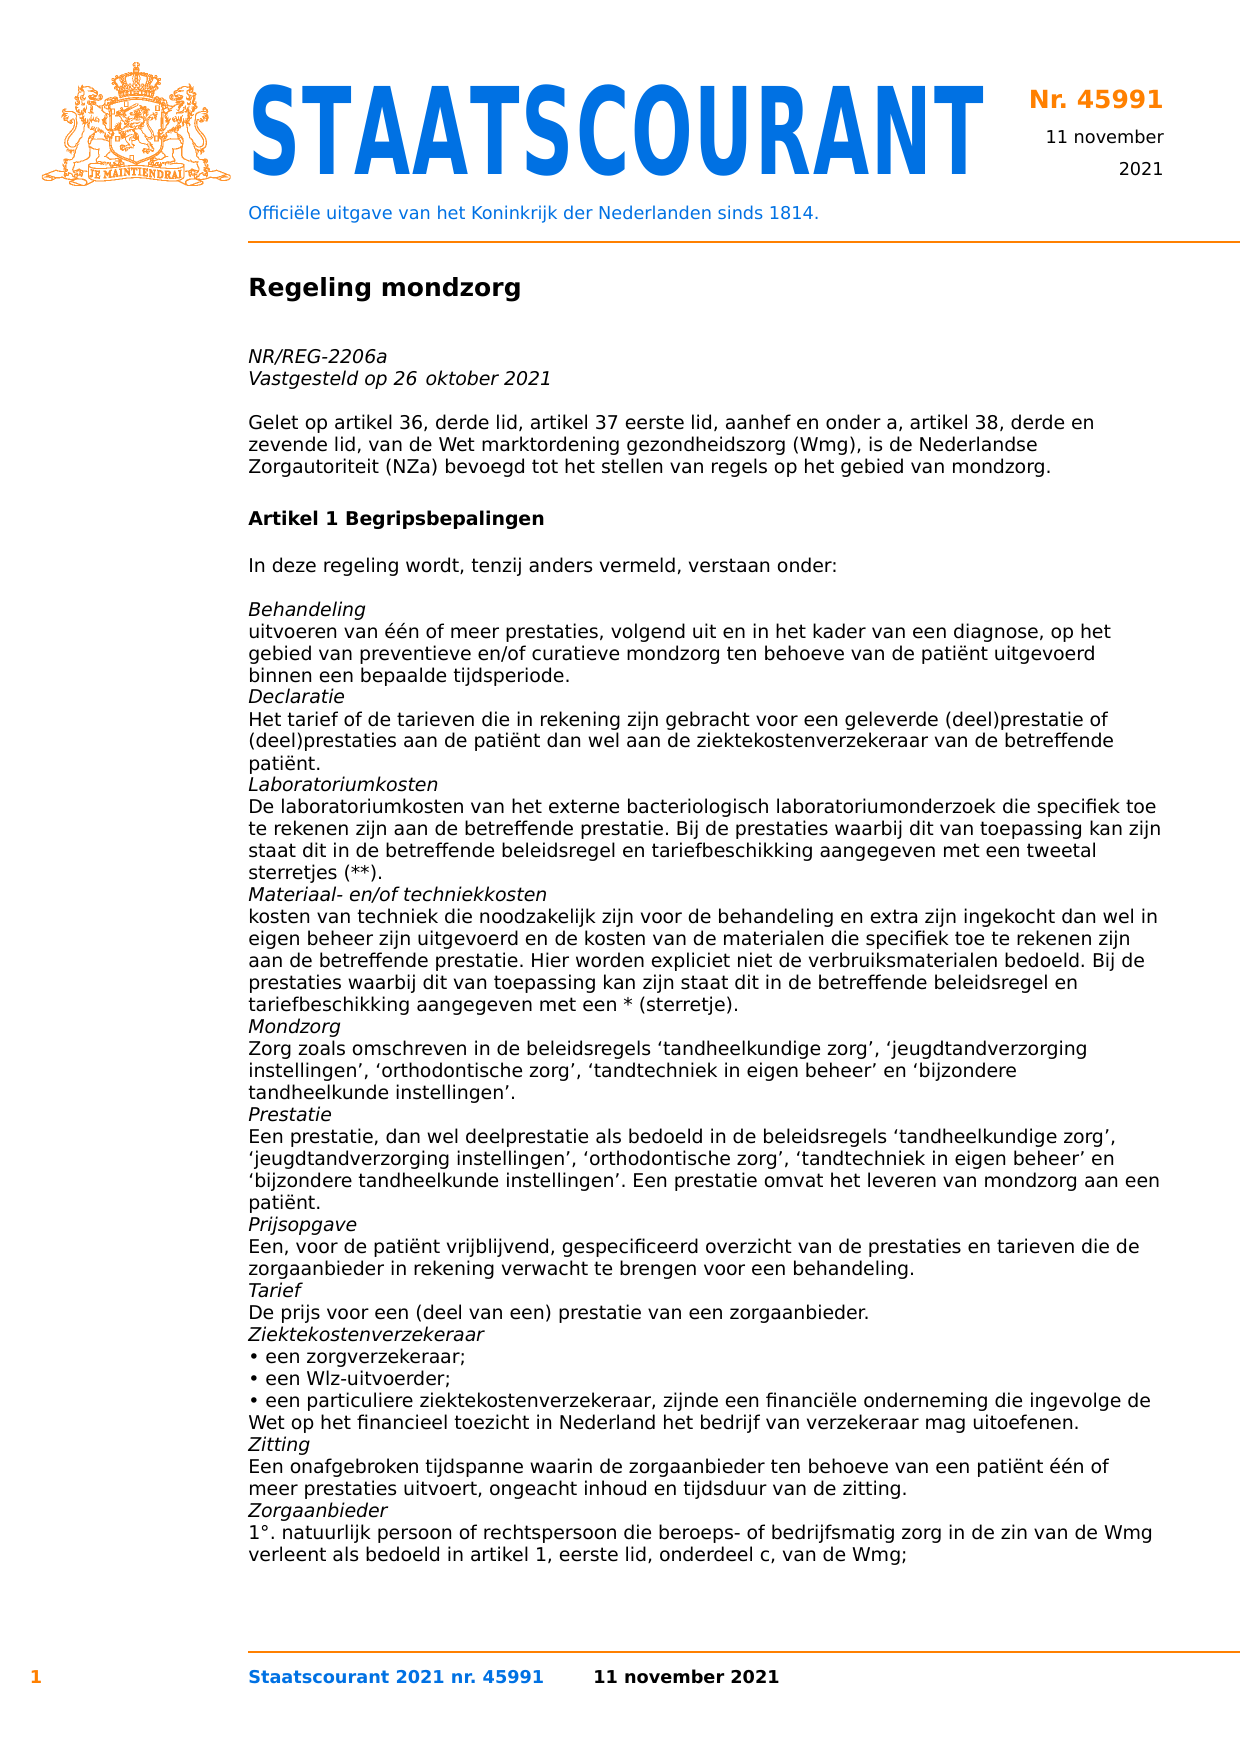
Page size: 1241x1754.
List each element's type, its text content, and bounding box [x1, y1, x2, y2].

text Tarief [248, 1280, 1163, 1302]
text Een, voor de patiënt vrijblijvend, gespecificeerd overzicht van de prestaties en tarieven die de zorgaanbieder in rekening verwacht te brengen voor een behandeling. [248, 1236, 1163, 1280]
text De laboratoriumkosten van het externe bacteriologisch laboratoriumonderzoek die specifiek toe te rekenen zijn aan de betreffende prestatie. Bij de prestaties waarbij dit van toepassing kan zijn staat dit in de betreffende beleidsregel en tariefbeschikking aangegeven met een tweetal sterretjes (**). [248, 796, 1163, 884]
text Mondzorg [248, 1016, 1163, 1038]
subtitle Artikel 1 Begripsbepalingen [248, 508, 1163, 530]
subtitle Regeling mondzorg [248, 273, 1163, 302]
text Zitting [248, 1434, 1163, 1456]
text Een prestatie, dan wel deelprestatie als bedoeld in de beleidsregels ‘tandheelkundige zorg’, ‘jeugdtandverzorging instellingen’, ‘orthodontische zorg’, ‘tandtechniek in eigen beheer’ en ‘bijzondere tandheelkunde instellingen’. Een prestatie omvat het leveren van mondzorg aan een patiënt. [248, 1126, 1163, 1214]
text NR/REG-2206a [248, 346, 1163, 368]
text In deze regeling wordt, tenzij anders vermeld, verstaan onder: [248, 555, 1163, 577]
text Materiaal- en/of techniekkosten [248, 884, 1163, 906]
table_cell Officiële uitgave van het Koninkrijk der Nederlanden sinds 1814. [248, 203, 1240, 241]
text Declaratie [248, 686, 1163, 708]
text • een zorgverzekeraar; [248, 1346, 1163, 1368]
text Prijsopgave [248, 1214, 1163, 1236]
text Zorgaanbieder [248, 1500, 1163, 1522]
table_header Nr. 45991 [998, 62, 1240, 121]
text • een Wlz-uitvoerder; [248, 1368, 1163, 1390]
table_header STAATSCOURANT [248, 62, 998, 203]
text • een particuliere ziektekostenverzekeraar, zijnde een financiële onderneming die ingevolge de Wet op het financieel toezicht in Nederland het bedrijf van verzekeraar mag uitoefenen. [248, 1390, 1163, 1434]
text Het tarief of de tarieven die in rekening zijn gebracht voor een geleverde (deel)prestatie of (deel)prestaties aan de patiënt dan wel aan de ziektekostenverzekeraar van de betreffende patiënt. [248, 708, 1163, 774]
picture [41, 62, 231, 186]
text Laboratoriumkosten [248, 774, 1163, 796]
text Prestatie [248, 1104, 1163, 1126]
table_header [25, 62, 248, 241]
text Zorg zoals omschreven in de beleidsregels ‘tandheelkundige zorg’, ‘jeugdtandverzorging instellingen’, ‘orthodontische zorg’, ‘tandtechniek in eigen beheer’ en ‘bijzondere tandheelkunde instellingen’. [248, 1038, 1163, 1104]
text Ziektekostenverzekeraar [248, 1324, 1163, 1346]
table_cell 2021 [998, 153, 1240, 203]
text uitvoeren van één of meer prestaties, volgend uit en in het kader van een diagnose, op het gebied van preventieve en/of curatieve mondzorg ten behoeve van de patiënt uitgevoerd binnen een bepaalde tijdsperiode. [248, 621, 1163, 686]
text Behandeling [248, 598, 1163, 621]
text Vastgesteld op 26 oktober 2021 [248, 368, 1163, 390]
text Gelet op artikel 36, derde lid, artikel 37 eerste lid, aanhef en onder a, artikel 38, derde en zevende lid, van de Wet marktordening gezondheidszorg (Wmg), is de Nederlandse Zorgautoriteit (NZa) bevoegd tot het stellen van regels op het gebied van mondzorg. [248, 412, 1163, 478]
table_cell 11 november [998, 121, 1240, 153]
text kosten van techniek die noodzakelijk zijn voor de behandeling en extra zijn ingekocht dan wel in eigen beheer zijn uitgevoerd en de kosten van de materialen die specifiek toe te rekenen zijn aan de betreffende prestatie. Hier worden expliciet niet de verbruiksmaterialen bedoeld. Bij de prestaties waarbij dit van toepassing kan zijn staat dit in de betreffende beleidsregel en tariefbeschikking aangegeven met een * (sterretje). [248, 906, 1163, 1016]
text Een onafgebroken tijdspanne waarin de zorgaanbieder ten behoeve van een patiënt één of meer prestaties uitvoert, ongeacht inhoud en tijdsduur van de zitting. [248, 1456, 1163, 1500]
text De prijs voor een (deel van een) prestatie van een zorgaanbieder. [248, 1302, 1163, 1324]
text 1°. natuurlijk persoon of rechtspersoon die beroeps- of bedrijfsmatig zorg in de zin van de Wmg verleent als bedoeld in artikel 1, eerste lid, onderdeel c, van de Wmg; [248, 1522, 1163, 1566]
